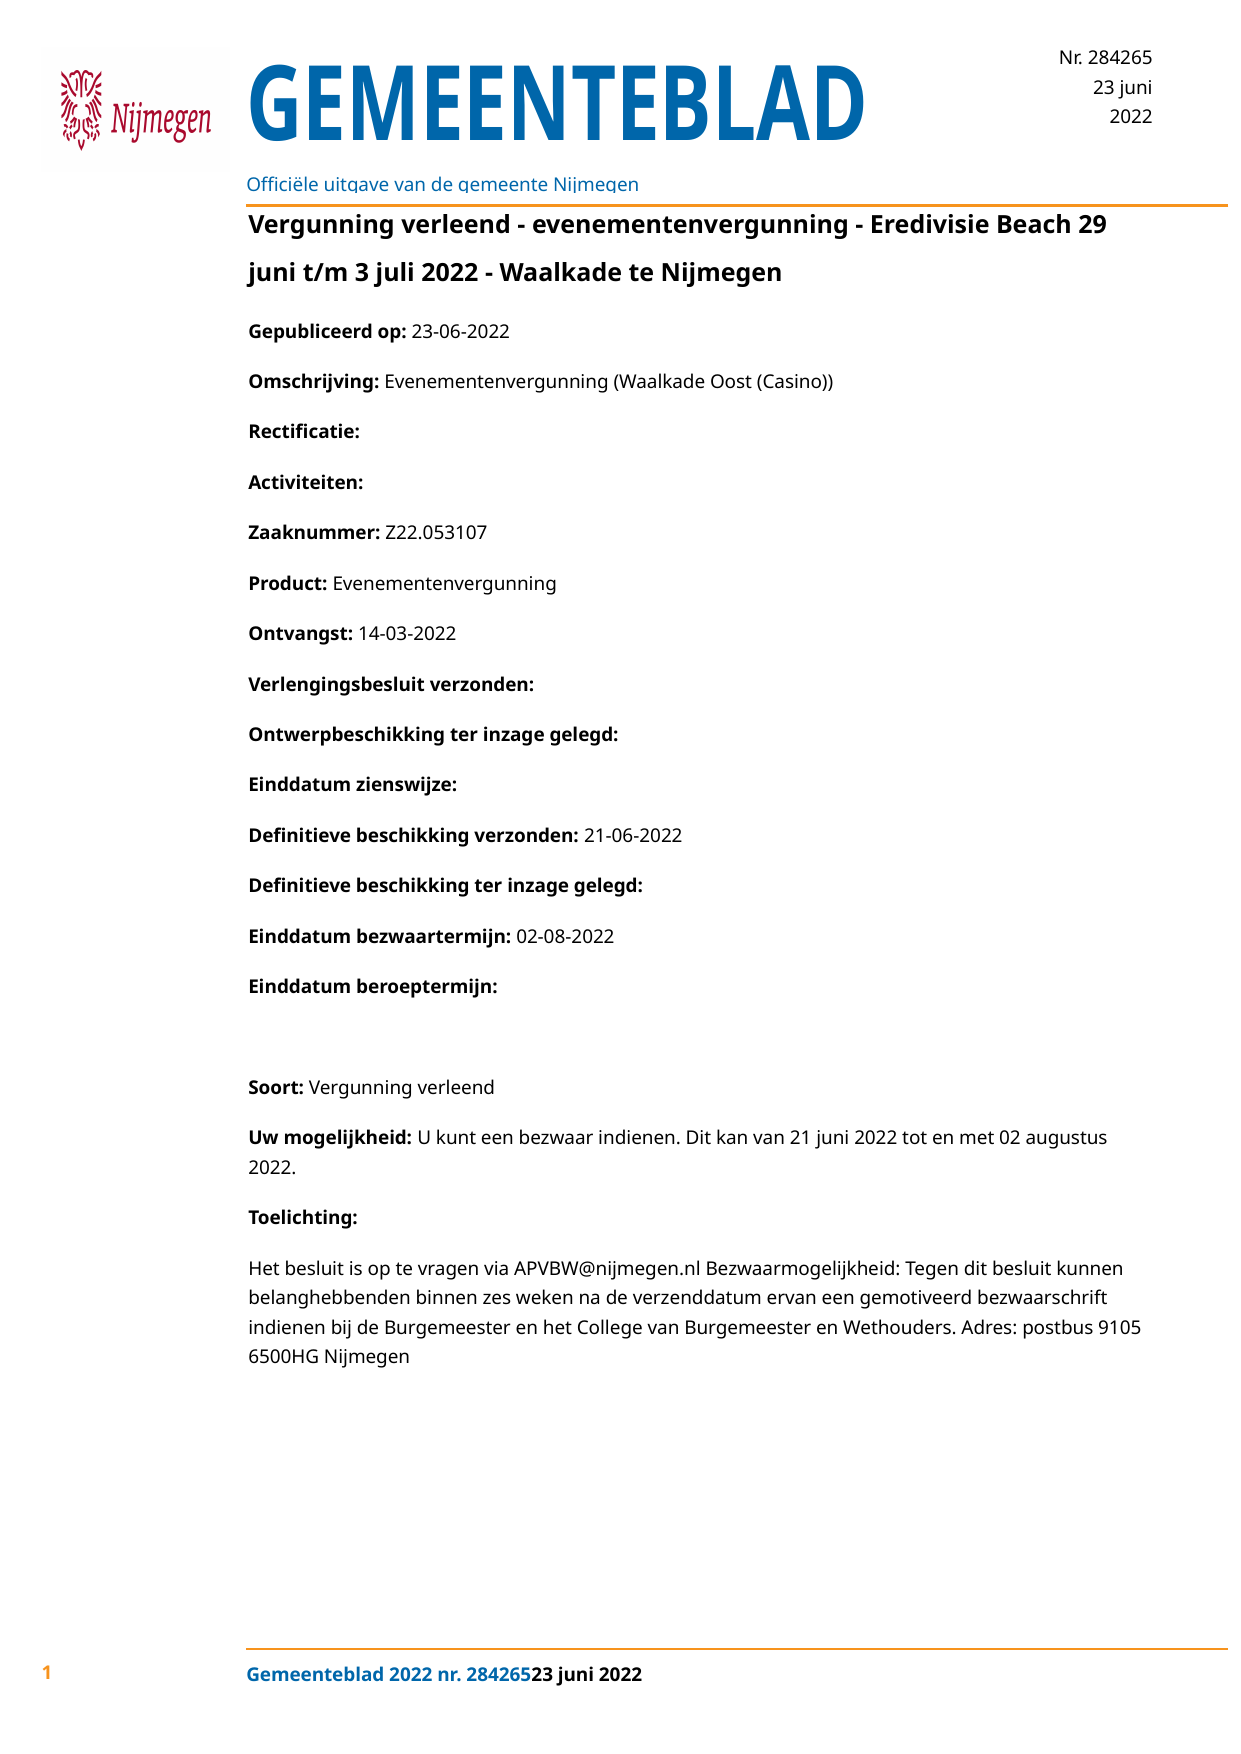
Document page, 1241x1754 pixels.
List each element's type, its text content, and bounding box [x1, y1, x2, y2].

text Definitieve beschikking ter inzage gelegd: [248, 872, 1152, 898]
text Toelichting: [248, 1204, 1152, 1230]
text Omschrijving: Evenementenvergunning (Waalkade Oost (Casino)) [248, 368, 1152, 394]
text Einddatum bezwaartermijn: 02-08-2022 [248, 923, 1152, 949]
text Ontvangst: 14-03-2022 [248, 620, 1152, 646]
picture [41, 47, 231, 172]
text Ontwerpbeschikking ter inzage gelegd: [248, 721, 1152, 747]
text Gepubliceerd op: 23-06-2022 [248, 318, 1152, 344]
text Activiteiten: [248, 469, 1152, 495]
text Verlengingsbesluit verzonden: [248, 671, 1152, 697]
text Soort: Vergunning verleend [248, 1074, 1152, 1100]
text Uw mogelijkheid: U kunt een bezwaar indienen. Dit kan van 21 juni 2022 tot en met 02 augustus 2022. [248, 1124, 1152, 1180]
text Vergunning verleend - evenementenvergunning - Eredivisie Beach 29 juni t/m 3 juli 2022 - Waalkade te Nijmegen [248, 207, 1152, 288]
text Rectificatie: [248, 419, 1152, 444]
text Het besluit is op te vragen via APVBW@nijmegen.nl Bezwaarmogelijkheid: Tegen dit besluit kunnen belanghebbenden binnen zes weken na de verzenddatum ervan een gemotiveerd bezwaarschrift indienen bij de Burgemeester en het College van Burgemeester en Wethouders. Adres: postbus 9105 6500HG Nijmegen [248, 1255, 1152, 1369]
text Einddatum beroeptermijn: [248, 973, 1152, 999]
text Product: Evenementenvergunning [248, 570, 1152, 596]
text Zaaknummer: Z22.053107 [248, 519, 1152, 545]
text Einddatum zienswijze: [248, 772, 1152, 797]
text Definitieve beschikking verzonden: 21-06-2022 [248, 822, 1152, 848]
